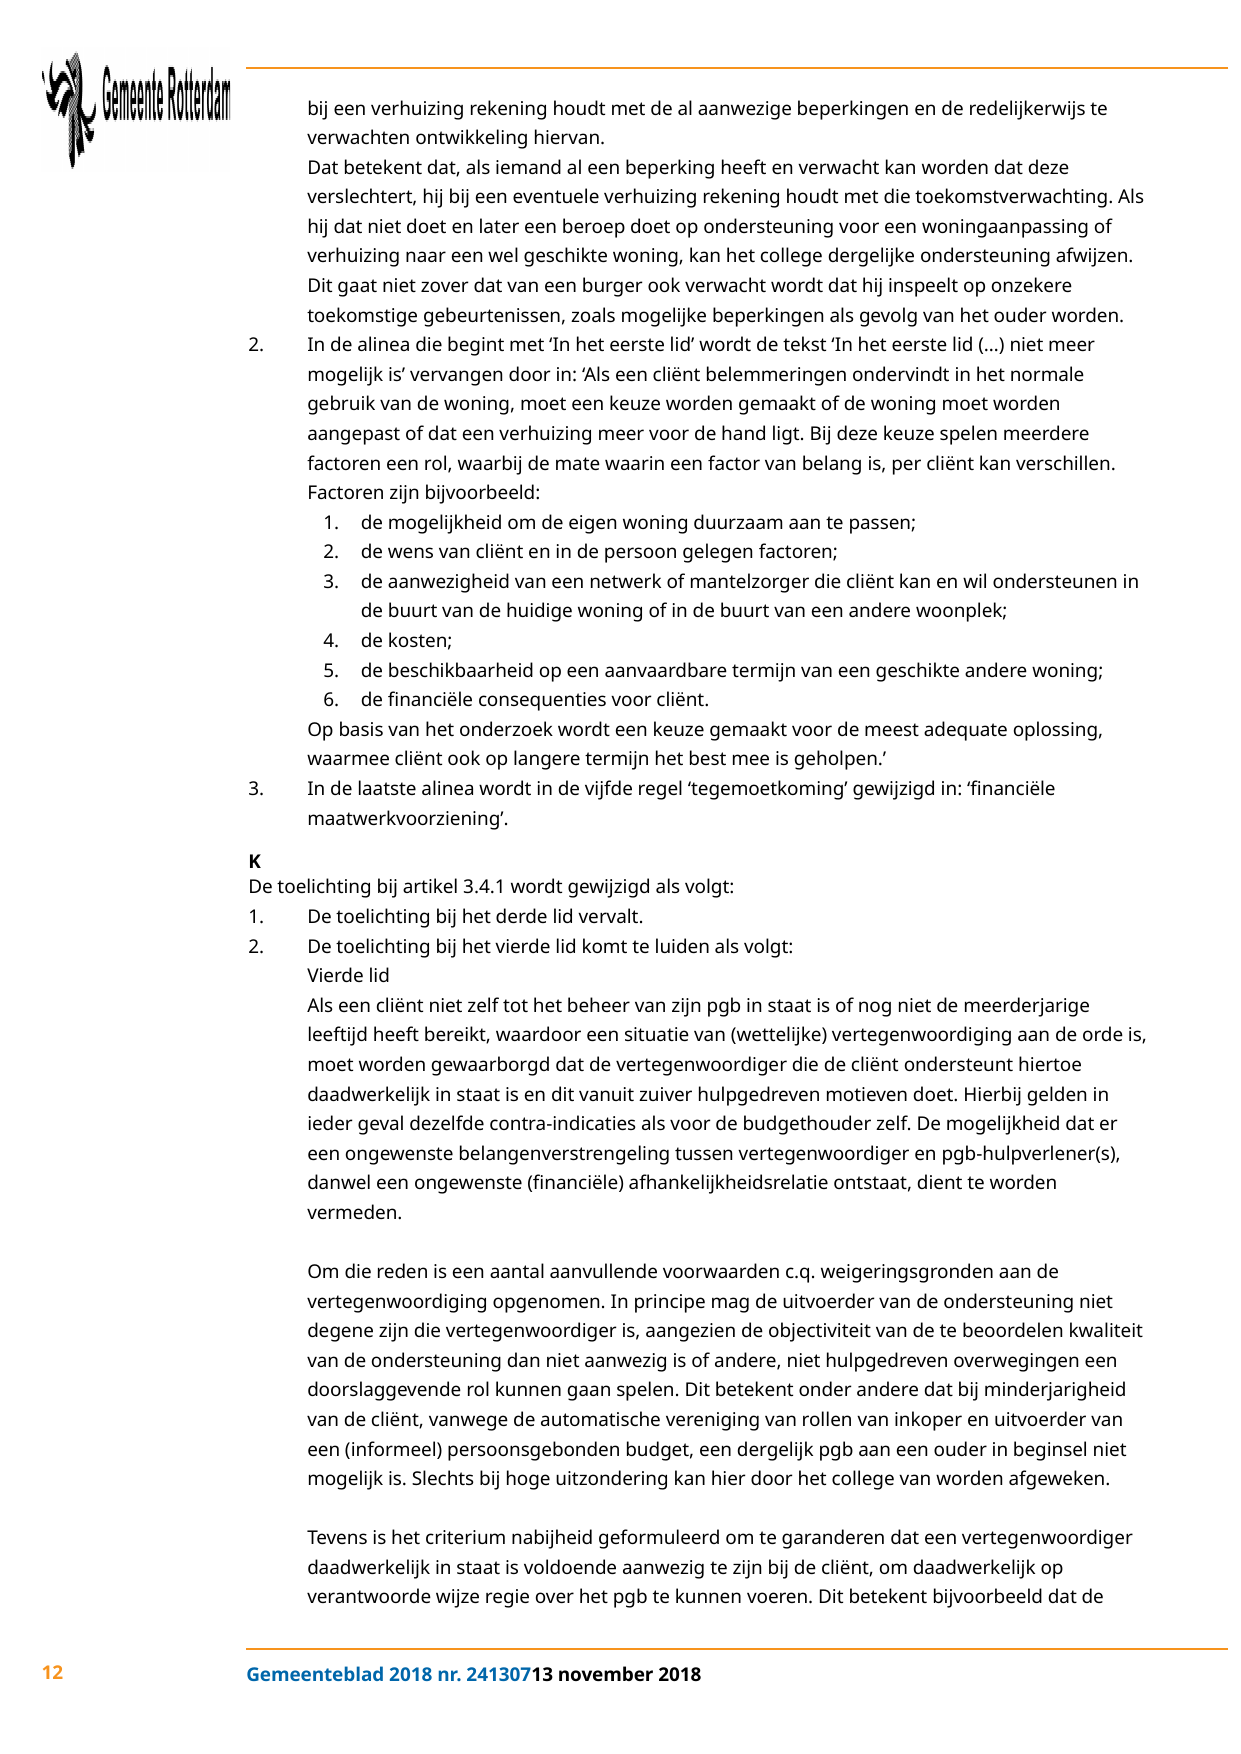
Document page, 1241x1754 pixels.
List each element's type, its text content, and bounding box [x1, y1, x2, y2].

list Op basis van het onderzoek wordt een keuze gemaakt voor de meest adequate oplossing, waarmee cliënt ook op langere termijn het best mee is geholpen.’ [248, 716, 1152, 771]
list Vierde lid [248, 962, 1152, 988]
list de financiële consequenties voor cliënt. [323, 686, 1152, 712]
list Als een cliënt niet zelf tot het beheer van zijn pgb in staat is of nog niet de meerderjarige leeftijd heeft bereikt, waardoor een situatie van (wettelijke) vertegenwoordiging aan de orde is, moet worden gewaarborgd dat de vertegenwoordiger die de cliënt ondersteunt hiertoe daadwerkelijk in staat is en dit vanuit zuiver hulpgedreven motieven doet. Hierbij gelden in ieder geval dezelfde contra-indicaties als voor de budgethouder zelf. De mogelijkheid dat er een ongewenste belangenverstrengeling tussen vertegenwoordiger en pgb-hulpverlener(s), danwel een ongewenste (financiële) afhankelijkheidsrelatie ontstaat, dient te worden vermeden. [248, 992, 1152, 1225]
text K [248, 848, 1152, 874]
list de wens van cliënt en in de persoon gelegen factoren; [323, 538, 1152, 564]
list de aanwezigheid van een netwerk of mantelzorger die cliënt kan en wil ondersteunen in de buurt van de huidige woning of in de buurt van een andere woonplek; [323, 568, 1152, 623]
list Dat betekent dat, als iemand al een beperking heeft en verwacht kan worden dat deze verslechtert, hij bij een eventuele verhuizing rekening houdt met die toekomstverwachting. Als hij dat niet doet en later een beroep doet op ondersteuning voor een woningaanpassing of verhuizing naar een wel geschikte woning, kan het college dergelijke ondersteuning afwijzen. Dit gaat niet zover dat van een burger ook verwacht wordt dat hij inspeelt op onzekere toekomstige gebeurtenissen, zoals mogelijke beperkingen als gevolg van het ouder worden. [248, 154, 1152, 328]
list In de alinea die begint met ‘In het eerste lid’ wordt de tekst ‘In het eerste lid (…) niet meer mogelijk is’ vervangen door in: ‘Als een cliënt belemmeringen ondervindt in het normale gebruik van de woning, moet een keuze worden gemaakt of de woning moet worden aangepast of dat een verhuizing meer voor de hand ligt. Bij deze keuze spelen meerdere factoren een rol, waarbij de mate waarin een factor van belang is, per cliënt kan verschillen. Factoren zijn bijvoorbeeld: [248, 331, 1152, 505]
list De toelichting bij het derde lid vervalt. [248, 903, 1152, 929]
list bij een verhuizing rekening houdt met de al aanwezige beperkingen en de redelijkerwijs te verwachten ontwikkeling hiervan. [248, 95, 1152, 150]
list De toelichting bij het vierde lid komt te luiden als volgt: [248, 933, 1152, 958]
list In de laatste alinea wordt in de vijfde regel ‘tegemoetkoming’ gewijzigd in: ‘financiële maatwerkvoorziening’. [248, 775, 1152, 831]
list de kosten; [323, 627, 1152, 653]
list de beschikbaarheid op een aanvaardbare termijn van een geschikte andere woning; [323, 657, 1152, 683]
text De toelichting bij artikel 3.4.1 wordt gewijzigd als volgt: [248, 874, 1152, 899]
list Om die reden is een aantal aanvullende voorwaarden c.q. weigeringsgronden aan de vertegenwoordiging opgenomen. In principe mag de uitvoerder van de ondersteuning niet degene zijn die vertegenwoordiger is, aangezien de objectiviteit van de te beoordelen kwaliteit van de ondersteuning dan niet aanwezig is of andere, niet hulpgedreven overwegingen een doorslaggevende rol kunnen gaan spelen. Dit betekent onder andere dat bij minderjarigheid van de cliënt, vanwege de automatische vereniging van rollen van inkoper en uitvoerder van een (informeel) persoonsgebonden budget, een dergelijk pgb aan een ouder in beginsel niet mogelijk is. Slechts bij hoge uitzondering kan hier door het college van worden afgeweken. [248, 1258, 1152, 1491]
picture [41, 47, 231, 172]
list de mogelijkheid om de eigen woning duurzaam aan te passen; [323, 509, 1152, 535]
list Tevens is het criterium nabijheid geformuleerd om te garanderen dat een vertegenwoordiger daadwerkelijk in staat is voldoende aanwezig te zijn bij de cliënt, om daadwerkelijk op verantwoorde wijze regie over het pgb te kunnen voeren. Dit betekent bijvoorbeeld dat de [248, 1524, 1152, 1609]
